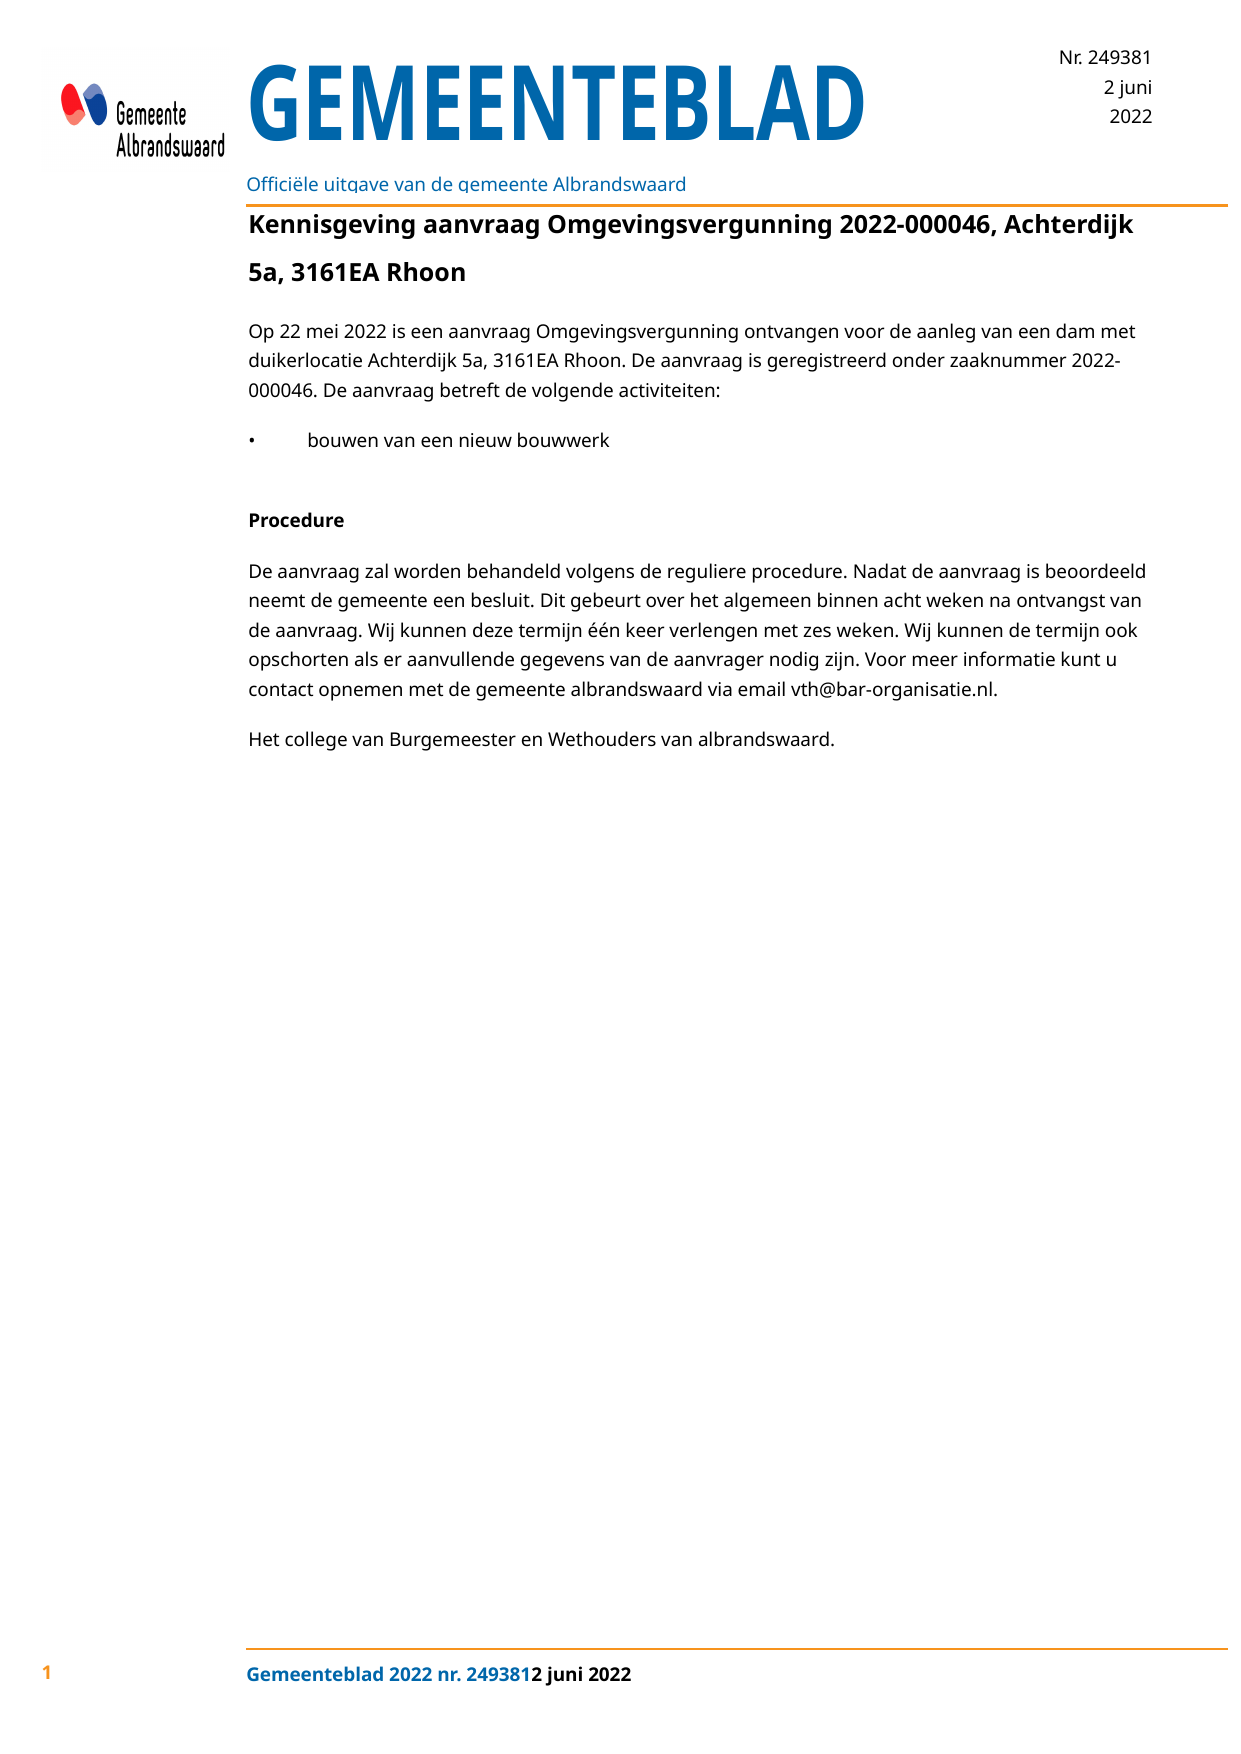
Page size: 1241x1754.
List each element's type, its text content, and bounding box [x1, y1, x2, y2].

text Kennisgeving aanvraag Omgevingsvergunning 2022-000046, Achterdijk 5a, 3161EA Rhoon [248, 207, 1152, 288]
list bouwen van een nieuw bouwwerk [248, 427, 1152, 453]
text Op 22 mei 2022 is een aanvraag Omgevingsvergunning ontvangen voor de aanleg van een dam met duikerlocatie Achterdijk 5a, 3161EA Rhoon. De aanvraag is geregistreerd onder zaaknummer 2022-000046. De aanvraag betreft de volgende activiteiten: [248, 318, 1152, 403]
picture [41, 47, 231, 172]
text De aanvraag zal worden behandeld volgens de reguliere procedure. Nadat de aanvraag is beoordeeld neemt de gemeente een besluit. Dit gebeurt over het algemeen binnen acht weken na ontvangst van de aanvraag. Wij kunnen deze termijn één keer verlengen met zes weken. Wij kunnen de termijn ook opschorten als er aanvullende gegevens van de aanvrager nodig zijn. Voor meer informatie kunt u contact opnemen met de gemeente albrandswaard via email vth@bar-organisatie.nl. [248, 558, 1152, 702]
text Het college van Burgemeester en Wethouders van albrandswaard. [248, 727, 1152, 752]
text Procedure [248, 507, 1152, 533]
